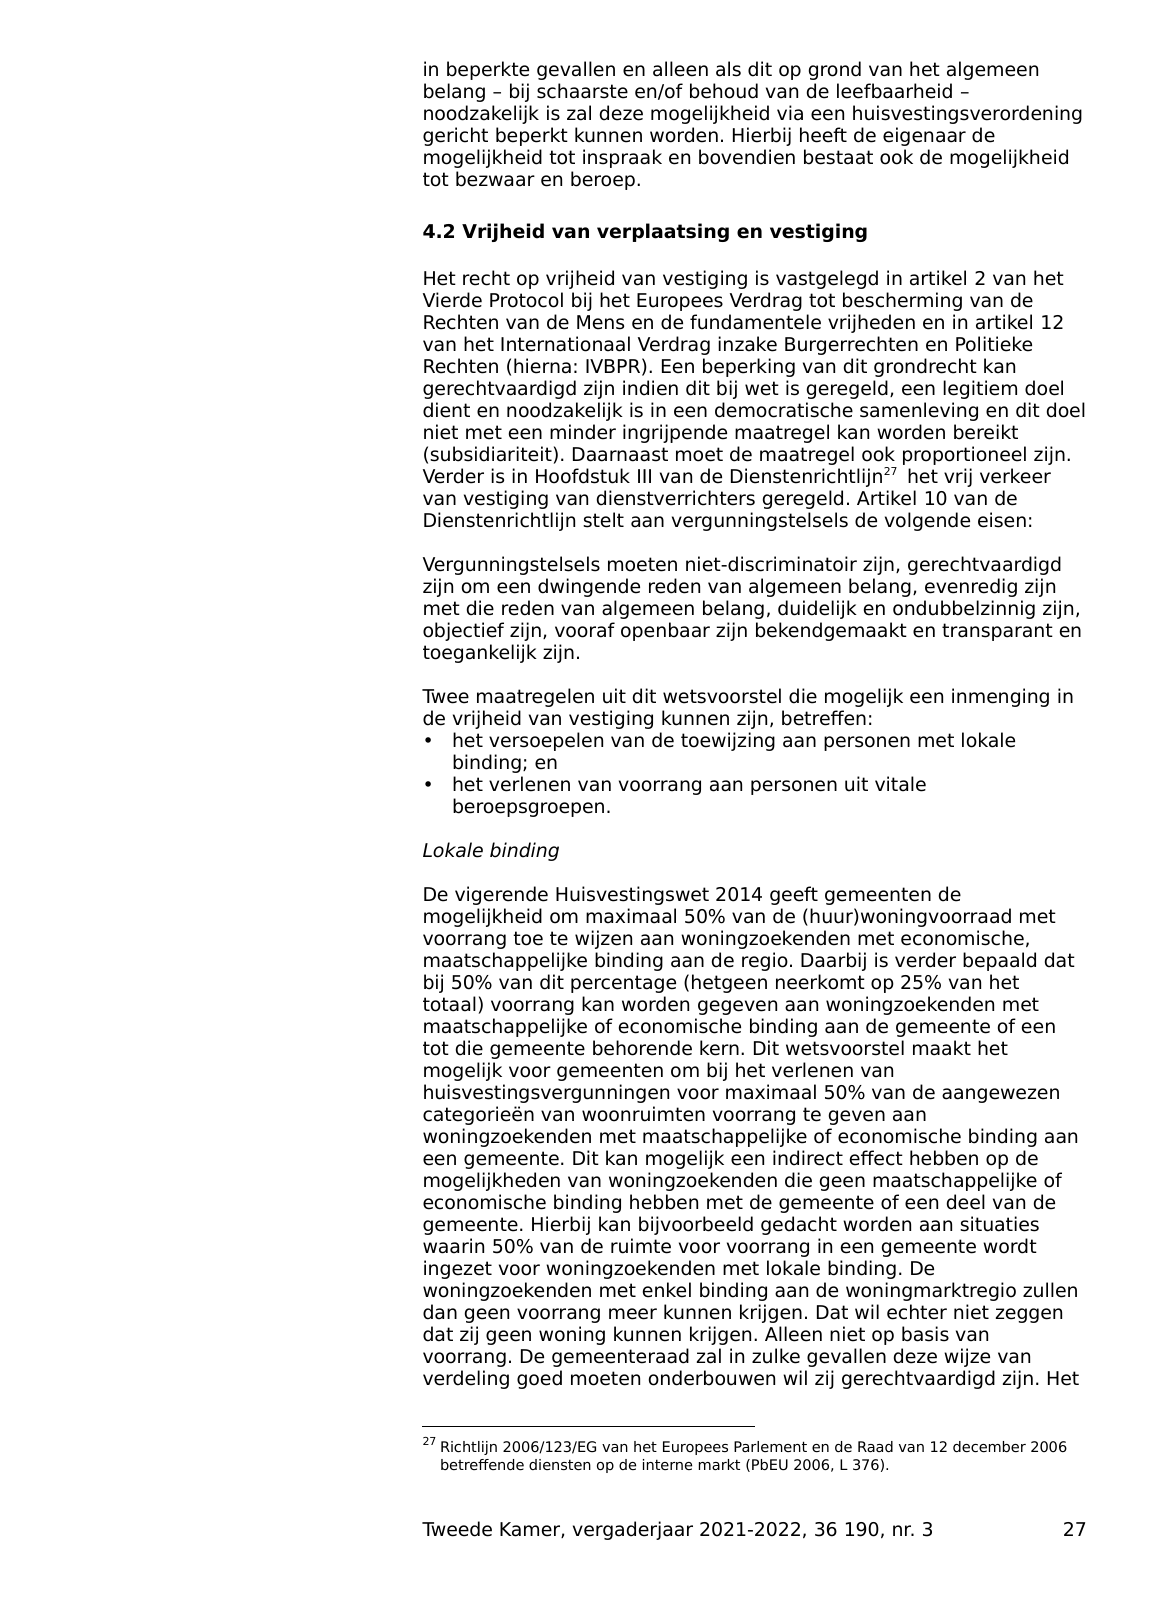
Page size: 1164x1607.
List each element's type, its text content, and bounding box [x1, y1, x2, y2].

subtitle 4.2 Vrijheid van verplaatsing en vestiging [422, 221, 1087, 243]
text De vigerende Huisvestingswet 2014 geeft gemeenten de mogelijkheid om maximaal 50% van de (huur)woningvoorraad met voorrang toe te wijzen aan woningzoekenden met economische, maatschappelijke binding aan de regio. Daarbij is verder bepaald dat bij 50% van dit percentage (hetgeen neerkomt op 25% van het totaal) voorrang kan worden gegeven aan woningzoekenden met maatschappelijke of economische binding aan de gemeente of een tot die gemeente behorende kern. Dit wetsvoorstel maakt het mogelijk voor gemeenten om bij het verlenen van huisvestingsvergunningen voor maximaal 50% van de aangewezen categorieën van woonruimten voorrang te geven aan woningzoekenden met maatschappelijke of economische binding aan een gemeente. Dit kan mogelijk een indirect effect hebben op de mogelijkheden van woningzoekenden die geen maatschappelijke of economische binding hebben met de gemeente of een deel van de gemeente. Hierbij kan bijvoorbeeld gedacht worden aan situaties waarin 50% van de ruimte voor voorrang in een gemeente wordt ingezet voor woningzoekenden met lokale binding. De woningzoekenden met enkel binding aan de woningmarktregio zullen dan geen voorrang meer kunnen krijgen. Dat wil echter niet zeggen dat zij geen woning kunnen krijgen. Alleen niet op basis van voorrang. De gemeenteraad zal in zulke gevallen deze wijze van verdeling goed moeten onderbouwen wil zij gerechtvaardigd zijn. Het [422, 884, 1087, 1390]
text • het verlenen van voorrang aan personen uit vitale beroepsgroepen. [422, 774, 1087, 818]
text Vergunningstelsels moeten niet-discriminatoir zijn, gerechtvaardigd zijn om een dwingende reden van algemeen belang, evenredig zijn met die reden van algemeen belang, duidelijk en ondubbelzinnig zijn, objectief zijn, vooraf openbaar zijn bekendgemaakt en transparant en toegankelijk zijn. [422, 554, 1087, 664]
text Twee maatregelen uit dit wetsvoorstel die mogelijk een inmenging in de vrijheid van vestiging kunnen zijn, betreffen: [422, 686, 1087, 730]
text • het versoepelen van de toewijzing aan personen met lokale binding; en [422, 730, 1087, 774]
subtitle Lokale binding [422, 840, 1087, 862]
text Het recht op vrijheid van vestiging is vastgelegd in artikel 2 van het Vierde Protocol bij het Europees Verdrag tot bescherming van de Rechten van de Mens en de fundamentele vrijheden en in artikel 12 van het Internationaal Verdrag inzake Burgerrechten en Politieke Rechten (hierna: IVBPR). Een beperking van dit grondrecht kan gerechtvaardigd zijn indien dit bij wet is geregeld, een legitiem doel dient en noodzakelijk is in een democratische samenleving en dit doel niet met een minder ingrijpende maatregel kan worden bereikt (subsidiariteit). Daarnaast moet de maatregel ook proportioneel zijn. Verder is in Hoofdstuk III van de Dienstenrichtlijn het vrij verkeer van vestiging van dienstverrichters geregeld. Artikel 10 van de Dienstenrichtlijn stelt aan vergunningstelsels de volgende eisen: [422, 268, 1087, 532]
text in beperkte gevallen en alleen als dit op grond van het algemeen belang – bij schaarste en/of behoud van de leefbaarheid – noodzakelijk is zal deze mogelijkheid via een huisvestingsverordening gericht beperkt kunnen worden. Hierbij heeft de eigenaar de mogelijkheid tot inspraak en bovendien bestaat ook de mogelijkheid tot bezwaar en beroep. [422, 59, 1087, 191]
text Richtlijn 2006/123/EG van het Europees Parlement en de Raad van 12 december 2006 betreffende diensten op de interne markt (PbEU 2006, L 376). [422, 1435, 1087, 1474]
